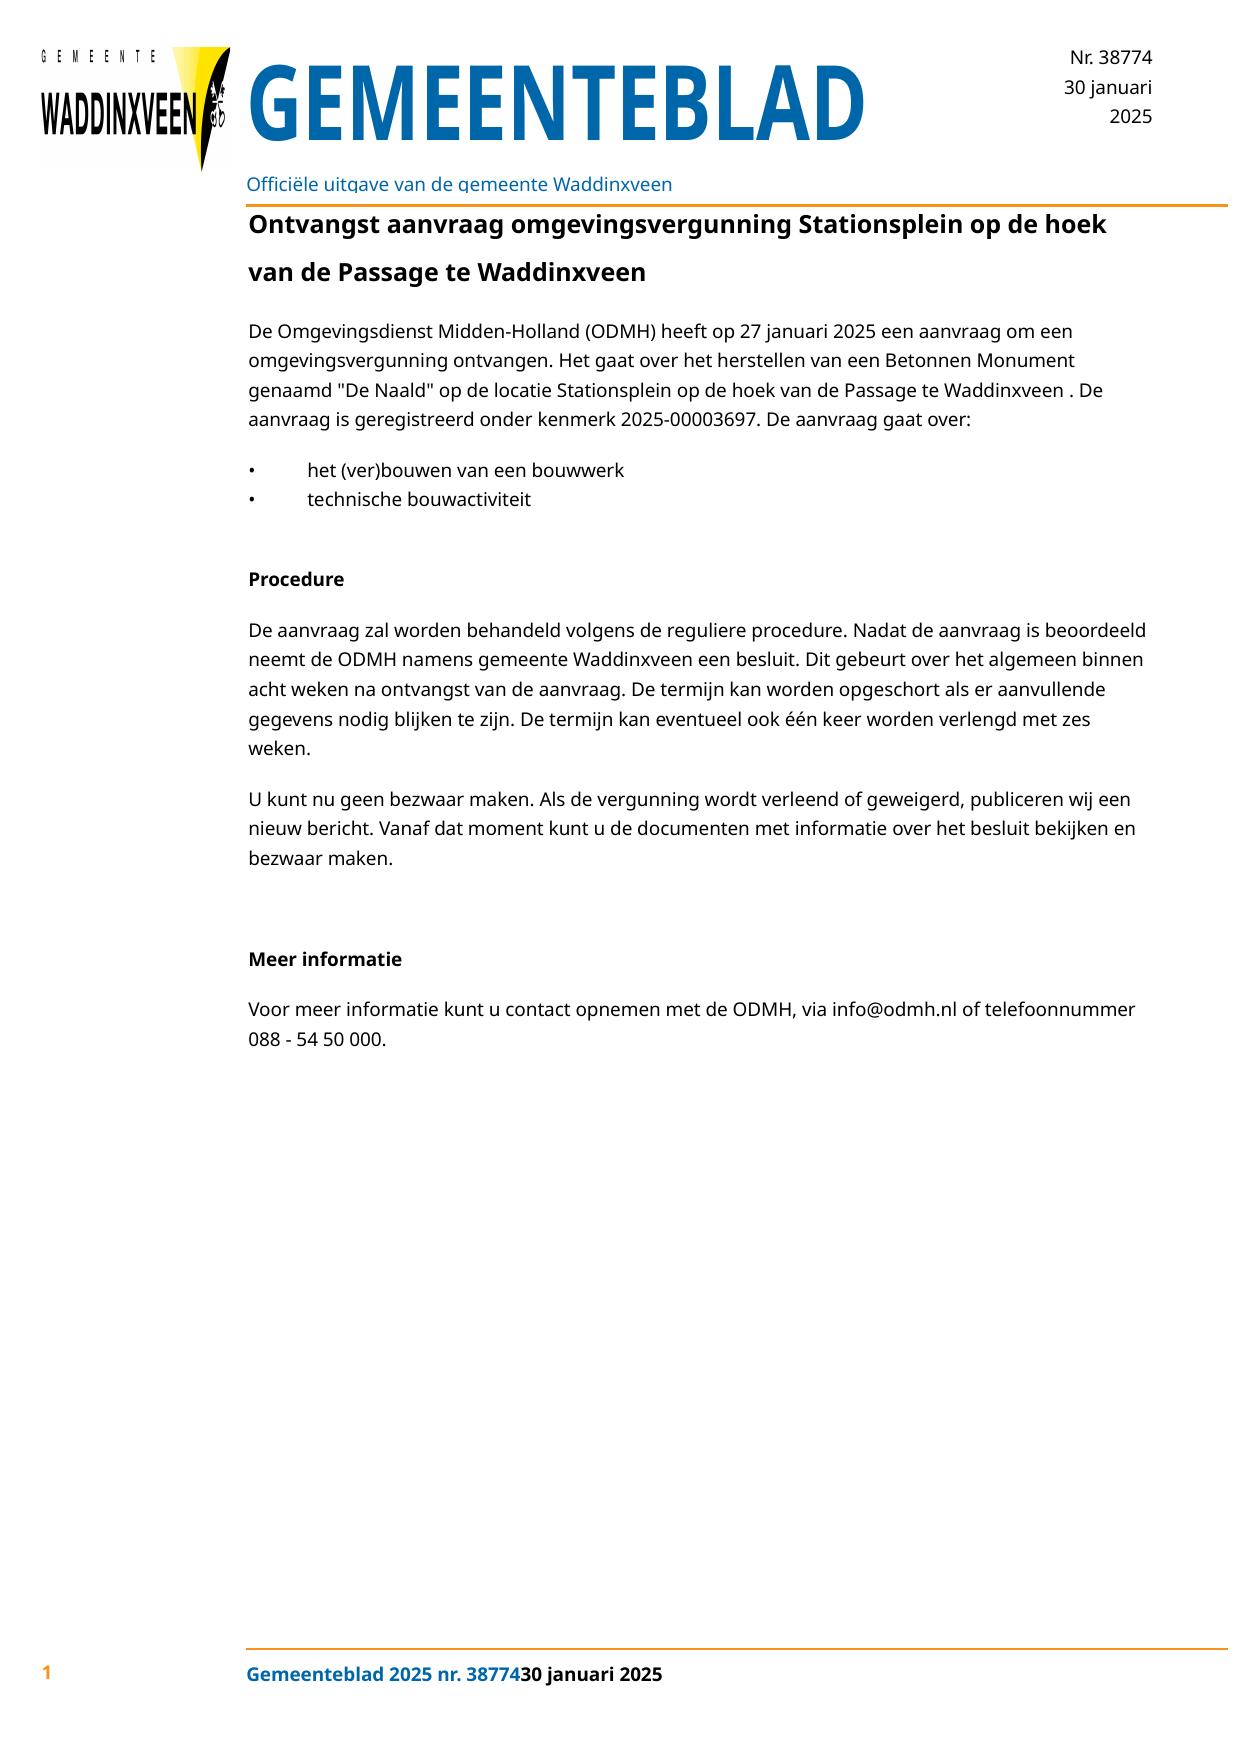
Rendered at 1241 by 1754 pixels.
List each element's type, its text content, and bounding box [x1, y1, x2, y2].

text Voor meer informatie kunt u contact opnemen met de ODMH, via info@odmh.nl of telefoonnummer 088 - 54 50 000. [248, 996, 1152, 1052]
text De aanvraag zal worden behandeld volgens de reguliere procedure. Nadat de aanvraag is beoordeeld neemt de ODMH namens gemeente Waddinxveen een besluit. Dit gebeurt over het algemeen binnen acht weken na ontvangst van de aanvraag. De termijn kan worden opgeschort als er aanvullende gegevens nodig blijken te zijn. De termijn kan eventueel ook één keer worden verlengd met zes weken. [248, 617, 1152, 761]
list technische bouwactiviteit [248, 487, 1152, 512]
text Procedure [248, 567, 1152, 592]
list het (ver)bouwen van een bouwwerk [248, 457, 1152, 483]
text Ontvangst aanvraag omgevingsvergunning Stationsplein op de hoek van de Passage te Waddinxveen [248, 207, 1152, 288]
picture [41, 47, 231, 172]
text De Omgevingsdienst Midden-Holland (ODMH) heeft op 27 januari 2025 een aanvraag om een omgevingsvergunning ontvangen. Het gaat over het herstellen van een Betonnen Monument genaamd "De Naald" op de locatie Stationsplein op de hoek van de Passage te Waddinxveen . De aanvraag is geregistreerd onder kenmerk 2025-00003697. De aanvraag gaat over: [248, 318, 1152, 432]
text Meer informatie [248, 946, 1152, 972]
text U kunt nu geen bezwaar maken. Als de vergunning wordt verleend of geweigerd, publiceren wij een nieuw bericht. Vanaf dat moment kunt u de documenten met informatie over het besluit bekijken en bezwaar maken. [248, 786, 1152, 871]
